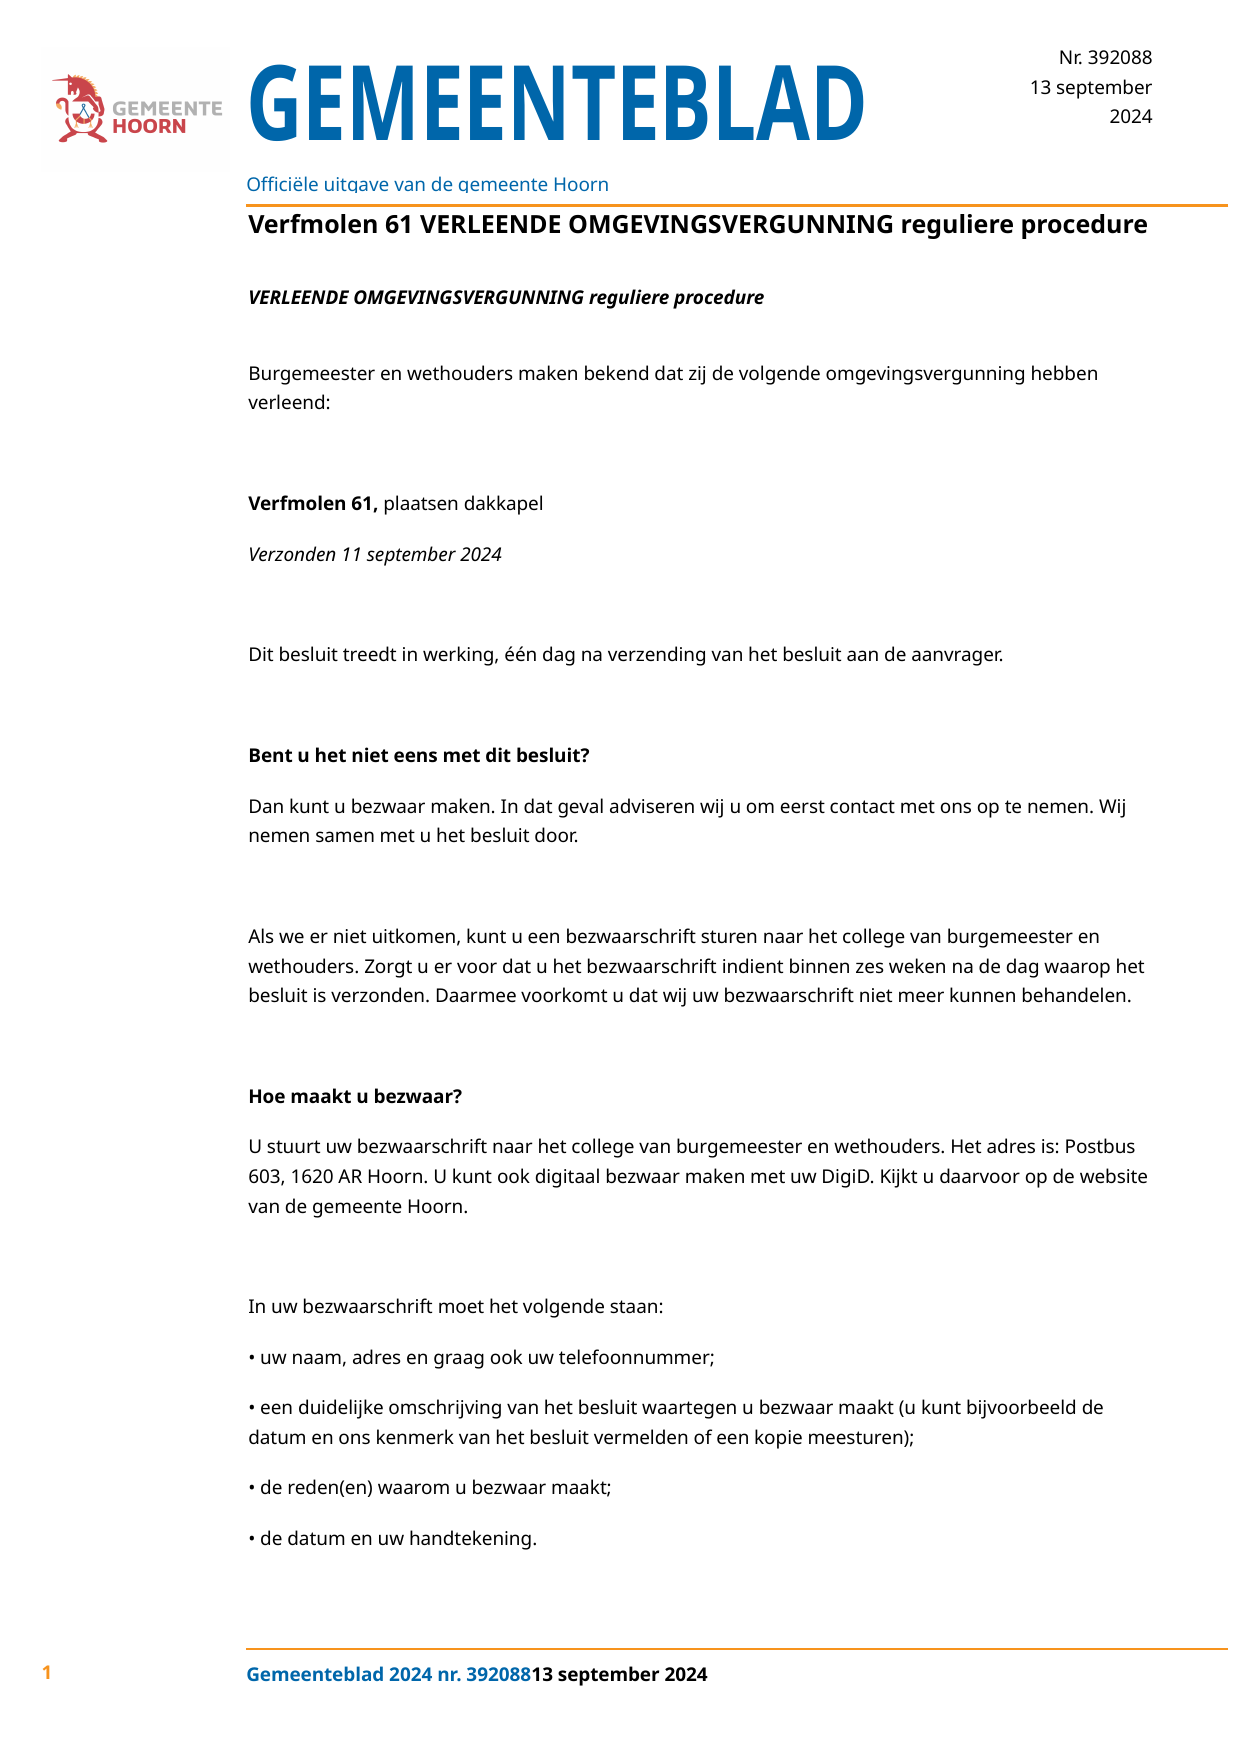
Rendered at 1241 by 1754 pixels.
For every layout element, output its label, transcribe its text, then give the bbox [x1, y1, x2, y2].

text Verfmolen 61 VERLEENDE OMGEVINGSVERGUNNING reguliere procedure [248, 207, 1152, 241]
text Hoe maakt u bezwaar? [248, 1083, 1152, 1109]
picture [41, 47, 231, 172]
text Dan kunt u bezwaar maken. In dat geval adviseren wij u om eerst contact met ons op te nemen. Wij nemen samen met u het besluit door. [248, 793, 1152, 848]
text Dit besluit treedt in werking, één dag na verzending van het besluit aan de aanvrager. [248, 642, 1152, 667]
text U stuurt uw bezwaarschrift naar het college van burgemeester en wethouders. Het adres is: Postbus 603, 1620 AR Hoorn. U kunt ook digitaal bezwaar maken met uw DigiD. Kijkt u daarvoor op de website van de gemeente Hoorn. [248, 1134, 1152, 1219]
text • een duidelijke omschrijving van het besluit waartegen u bezwaar maakt (u kunt bijvoorbeeld de datum en ons kenmerk van het besluit vermelden of een kopie meesturen); [248, 1394, 1152, 1450]
text • uw naam, adres en graag ook uw telefoonnummer; [248, 1344, 1152, 1370]
text Bent u het niet eens met dit besluit? [248, 742, 1152, 768]
text Verzonden 11 september 2024 [248, 541, 1152, 567]
text • de datum en uw handtekening. [248, 1525, 1152, 1551]
text Burgemeester en wethouders maken bekend dat zij de volgende omgevingsvergunning hebben verleend: [248, 360, 1152, 415]
text Verfmolen 61, plaatsen dakkapel [248, 490, 1152, 516]
text • de reden(en) waarom u bezwaar maakt; [248, 1474, 1152, 1500]
text Als we er niet uitkomen, kunt u een bezwaarschrift sturen naar het college van burgemeester en wethouders. Zorgt u er voor dat u het bezwaarschrift indient binnen zes weken na de dag waarop het besluit is verzonden. Daarmee voorkomt u dat wij uw bezwaarschrift niet meer kunnen behandelen. [248, 923, 1152, 1008]
text VERLEENDE OMGEVINGSVERGUNNING reguliere procedure [248, 284, 1152, 309]
text In uw bezwaarschrift moet het volgende staan: [248, 1294, 1152, 1319]
